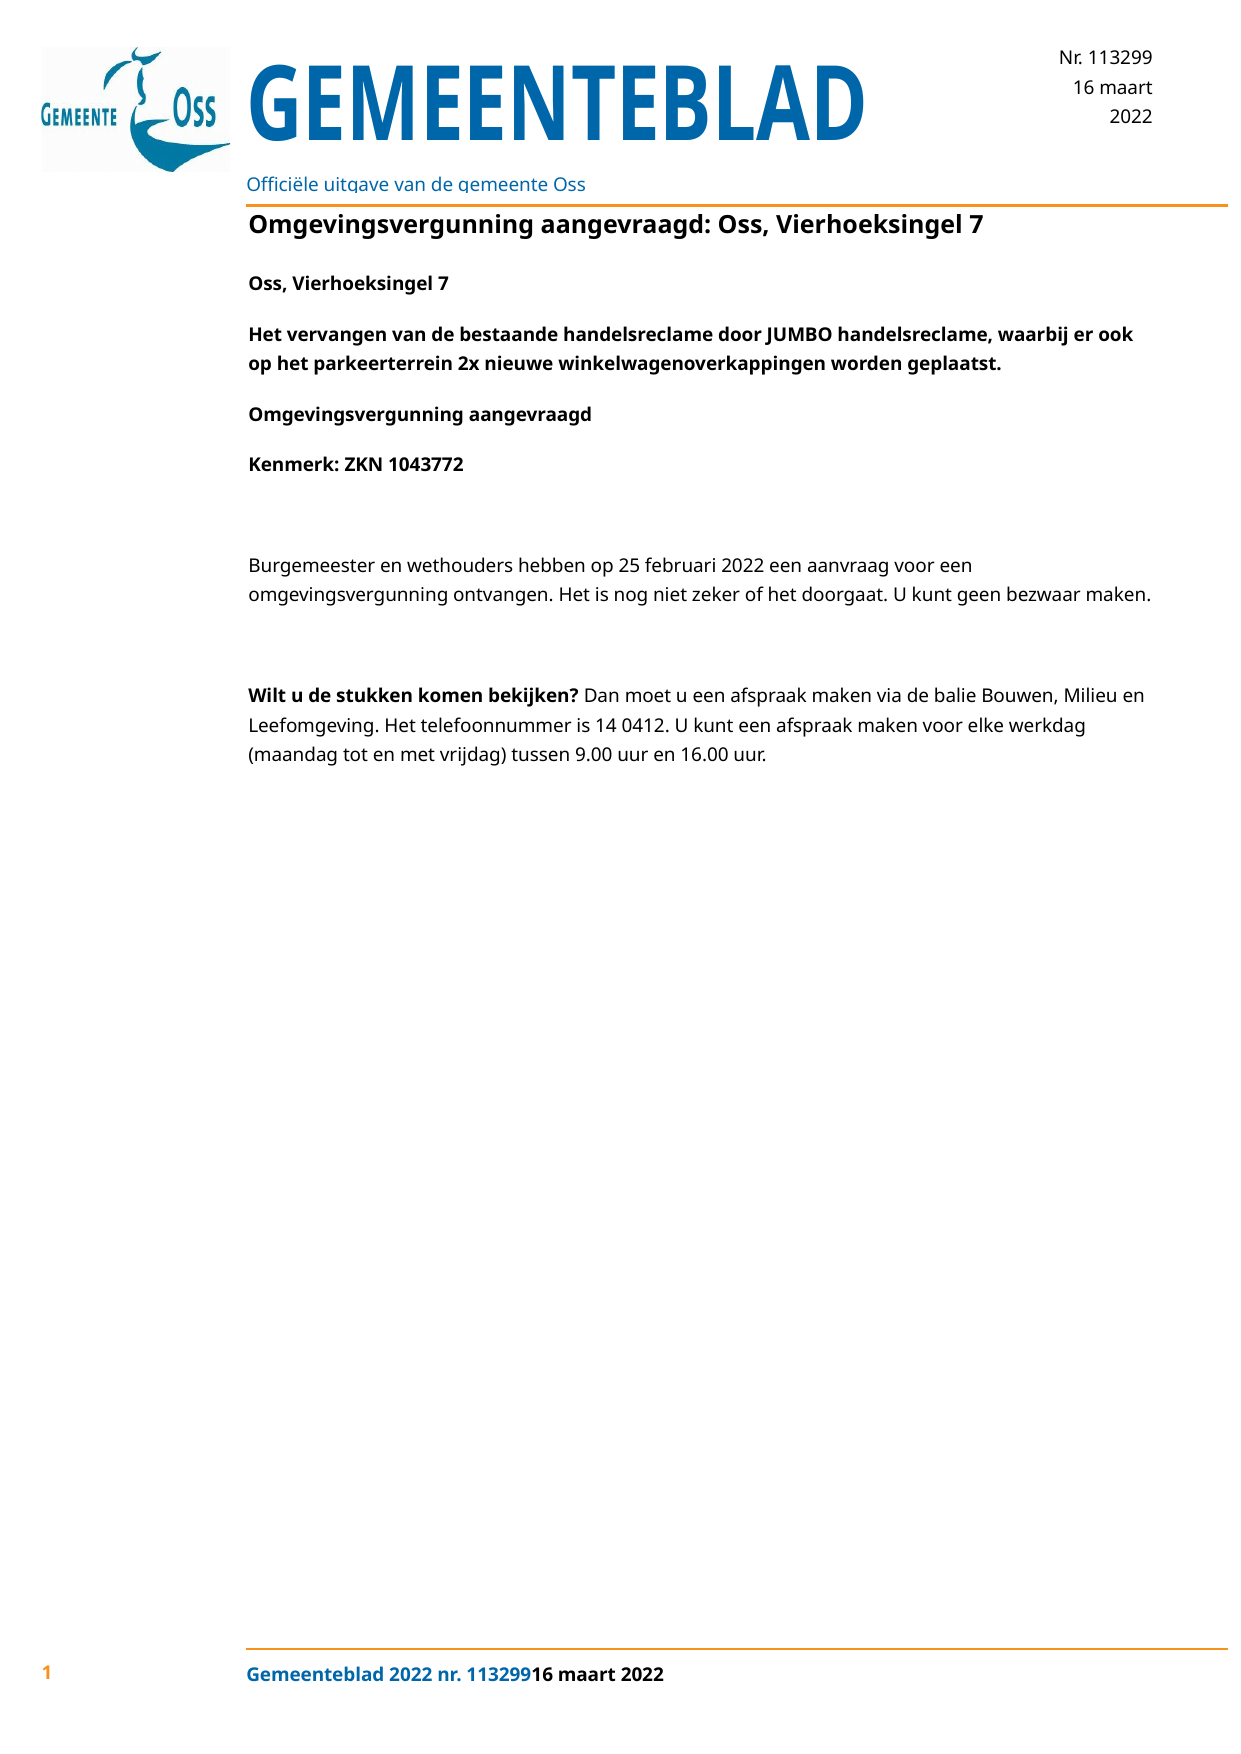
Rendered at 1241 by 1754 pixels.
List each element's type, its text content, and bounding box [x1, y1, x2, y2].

text Omgevingsvergunning aangevraagd: Oss, Vierhoeksingel 7 [248, 207, 1152, 241]
text Het vervangen van de bestaande handelsreclame door JUMBO handelsreclame, waarbij er ook op het parkeerterrein 2x nieuwe winkelwagenoverkappingen worden geplaatst. [248, 321, 1152, 376]
text Wilt u de stukken komen bekijken? Dan moet u een afspraak maken via de balie Bouwen, Milieu en Leefomgeving. Het telefoonnummer is 14 0412. U kunt een afspraak maken voor elke werkdag (maandag tot en met vrijdag) tussen 9.00 uur en 16.00 uur. [248, 682, 1152, 767]
text Burgemeester en wethouders hebben op 25 februari 2022 een aanvraag voor een omgevingsvergunning ontvangen. Het is nog niet zeker of het doorgaat. U kunt geen bezwaar maken. [248, 552, 1152, 607]
text Oss, Vierhoeksingel 7 [248, 270, 1152, 296]
picture [41, 47, 231, 172]
text Omgevingsvergunning aangevraagd [248, 401, 1152, 426]
text Kenmerk: ZKN 1043772 [248, 451, 1152, 477]
